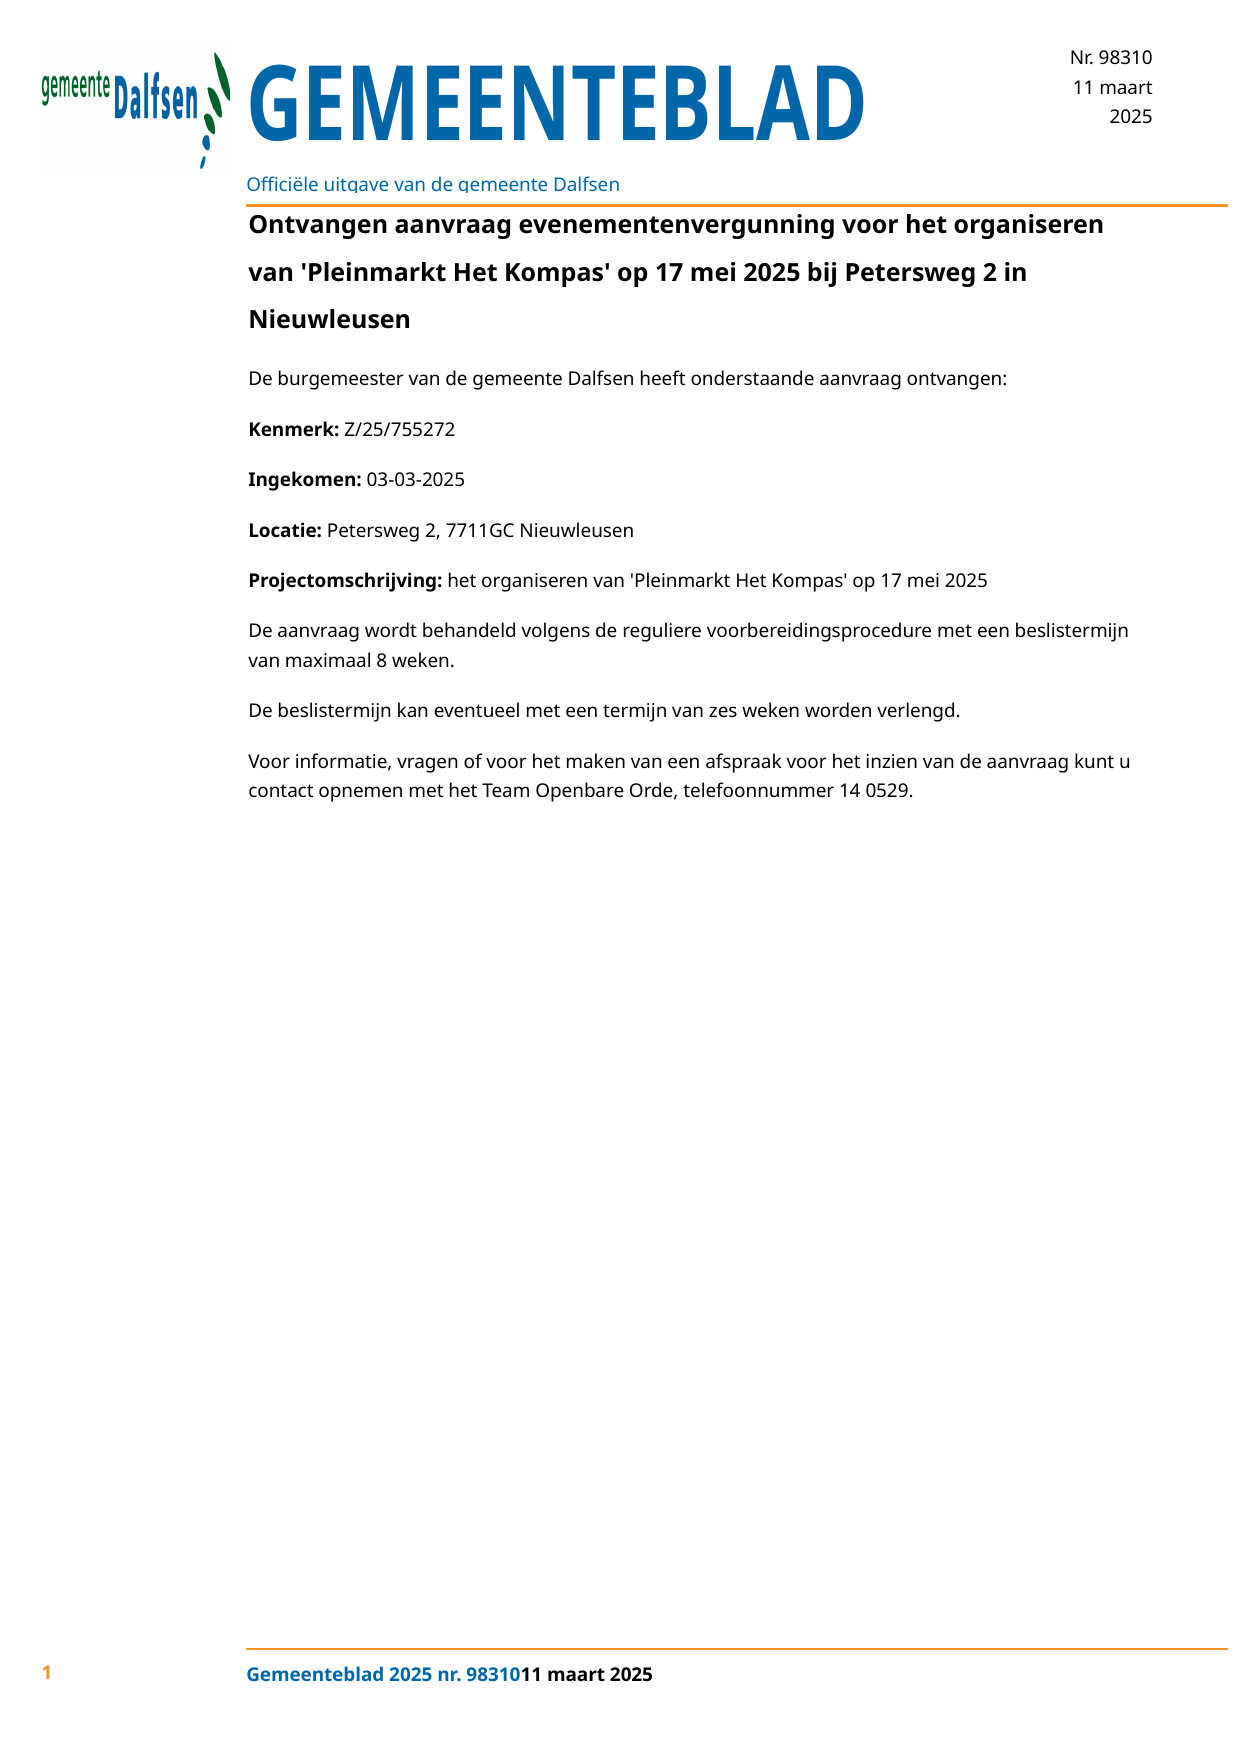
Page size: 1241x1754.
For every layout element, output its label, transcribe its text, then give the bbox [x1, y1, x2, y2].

picture [41, 47, 231, 172]
text De beslistermijn kan eventueel met een termijn van zes weken worden verlengd. [248, 698, 1152, 723]
text Locatie: Petersweg 2, 7711GC Nieuwleusen [248, 517, 1152, 542]
text Ontvangen aanvraag evenementenvergunning voor het organiseren van 'Pleinmarkt Het Kompas' op 17 mei 2025 bij Petersweg 2 in Nieuwleusen [248, 207, 1152, 336]
text De aanvraag wordt behandeld volgens de reguliere voorbereidingsprocedure met een beslistermijn van maximaal 8 weken. [248, 618, 1152, 673]
text De burgemeester van de gemeente Dalfsen heeft onderstaande aanvraag ontvangen: [248, 366, 1152, 391]
text Ingekomen: 03-03-2025 [248, 466, 1152, 492]
text Voor informatie, vragen of voor het maken van een afspraak voor het inzien van de aanvraag kunt u contact opnemen met het Team Openbare Orde, telefoonnummer 14 0529. [248, 748, 1152, 803]
text Projectomschrijving: het organiseren van 'Pleinmarkt Het Kompas' op 17 mei 2025 [248, 567, 1152, 593]
text Kenmerk: Z/25/755272 [248, 416, 1152, 442]
